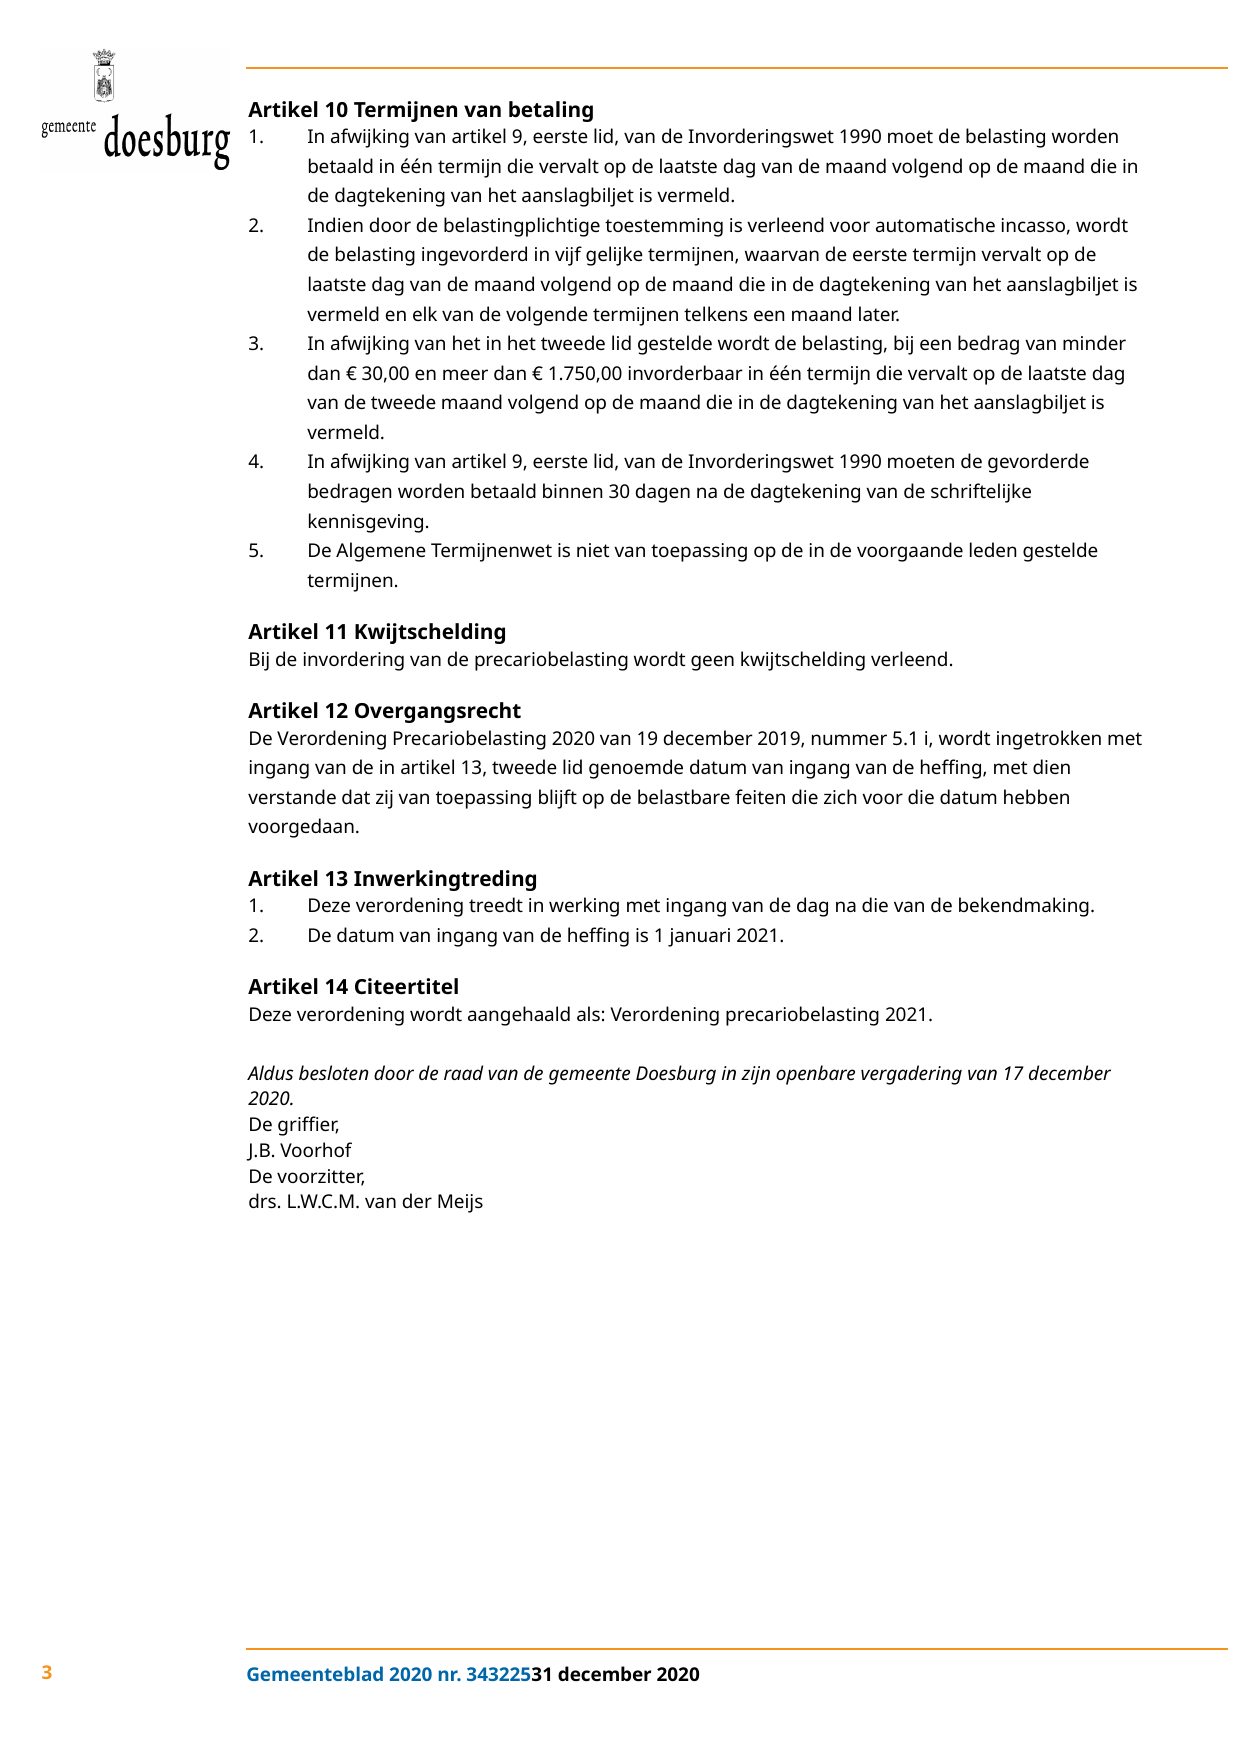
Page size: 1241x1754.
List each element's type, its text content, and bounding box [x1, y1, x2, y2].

text Artikel 12 Overgangsrecht [248, 696, 1152, 725]
list In afwijking van artikel 9, eerste lid, van de Invorderingswet 1990 moeten de gevorderde bedragen worden betaald binnen 30 dagen na de dagtekening van de schriftelijke kennisgeving. [248, 449, 1152, 533]
text De Verordening Precariobelasting 2020 van 19 december 2019, nummer 5.1 i, wordt ingetrokken met ingang van de in artikel 13, tweede lid genoemde datum van ingang van de heffing, met dien verstande dat zij van toepassing blijft op de belastbare feiten die zich voor die datum hebben voorgedaan. [248, 725, 1152, 839]
text Artikel 14 Citeertitel [248, 972, 1152, 1001]
list In afwijking van artikel 9, eerste lid, van de Invorderingswet 1990 moet de belasting worden betaald in één termijn die vervalt op de laatste dag van de maand volgend op de maand die in de dagtekening van het aanslagbiljet is vermeld. [248, 123, 1152, 208]
picture [41, 47, 231, 172]
list De Algemene Termijnenwet is niet van toepassing op de in de voorgaande leden gestelde termijnen. [248, 537, 1152, 593]
text De griffier, [248, 1111, 1152, 1137]
text J.B. Voorhof [248, 1137, 1152, 1163]
text Bij de invordering van de precariobelasting wordt geen kwijtschelding verleend. [248, 646, 1152, 672]
text Deze verordening wordt aangehaald als: Verordening precariobelasting 2021. [248, 1001, 1152, 1026]
text Artikel 10 Termijnen van betaling [248, 95, 1152, 123]
text Artikel 13 Inwerkingtreding [248, 864, 1152, 892]
text De voorzitter, [248, 1163, 1152, 1188]
text drs. L.W.C.M. van der Meijs [248, 1188, 1152, 1214]
list Deze verordening treedt in werking met ingang van de dag na die van de bekendmaking. [248, 892, 1152, 918]
list In afwijking van het in het tweede lid gestelde wordt de belasting, bij een bedrag van minder dan € 30,00 en meer dan € 1.750,00 invorderbaar in één termijn die vervalt op de laatste dag van de tweede maand volgend op de maand die in de dagtekening van het aanslagbiljet is vermeld. [248, 330, 1152, 445]
text Artikel 11 Kwijtschelding [248, 617, 1152, 646]
list De datum van ingang van de heffing is 1 januari 2021. [248, 922, 1152, 948]
list Indien door de belastingplichtige toestemming is verleend voor automatische incasso, wordt de belasting ingevorderd in vijf gelijke termijnen, waarvan de eerste termijn vervalt op de laatste dag van de maand volgend op de maand die in de dagtekening van het aanslagbiljet is vermeld en elk van de volgende termijnen telkens een maand later. [248, 212, 1152, 326]
text Aldus besloten door de raad van de gemeente Doesburg in zijn openbare vergadering van 17 december 2020. [248, 1060, 1152, 1111]
